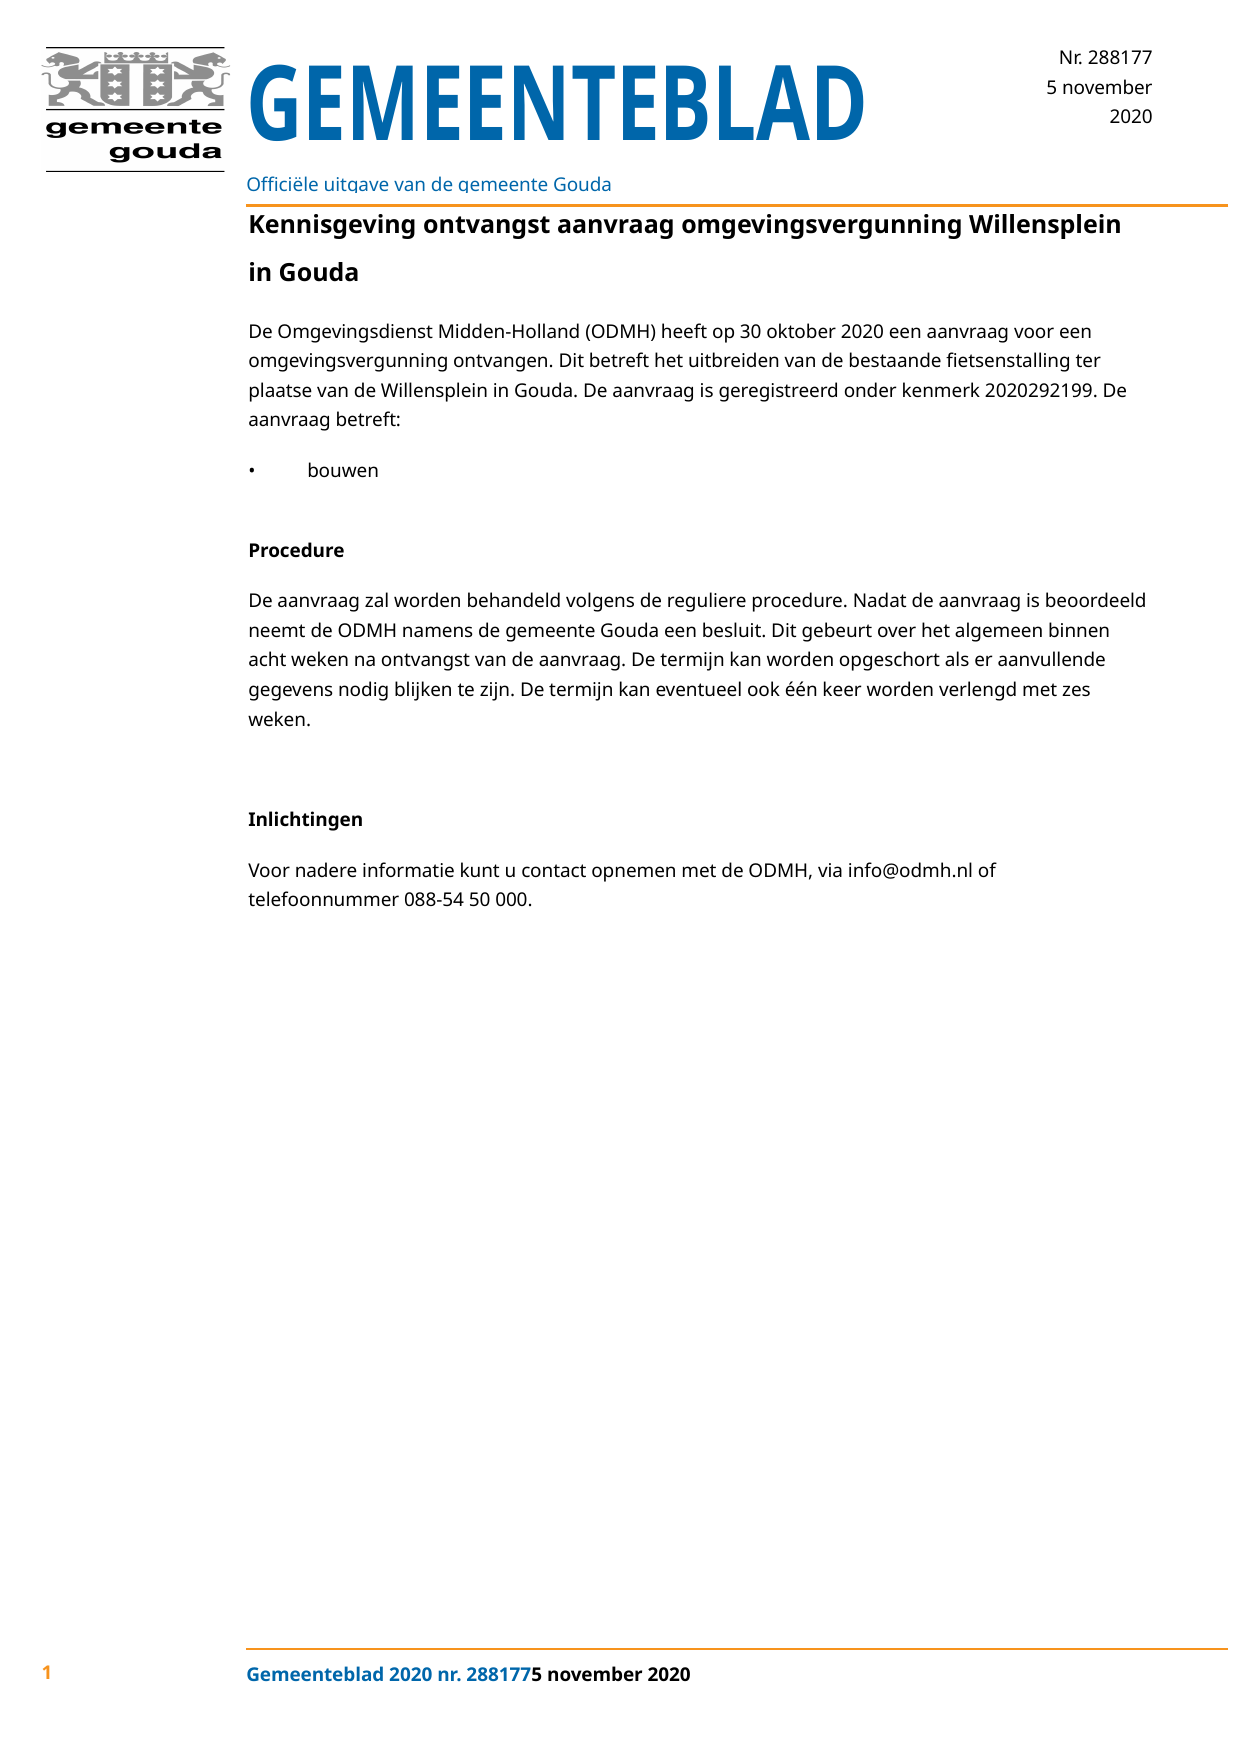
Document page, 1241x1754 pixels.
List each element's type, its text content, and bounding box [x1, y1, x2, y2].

text De aanvraag zal worden behandeld volgens de reguliere procedure. Nadat de aanvraag is beoordeeld neemt de ODMH namens de gemeente Gouda een besluit. Dit gebeurt over het algemeen binnen acht weken na ontvangst van de aanvraag. De termijn kan worden opgeschort als er aanvullende gegevens nodig blijken te zijn. De termijn kan eventueel ook één keer worden verlengd met zes weken. [248, 587, 1152, 732]
text Voor nadere informatie kunt u contact opnemen met de ODMH, via info@odmh.nl of telefoonnummer 088-54 50 000. [248, 857, 1152, 912]
text Inlichtingen [248, 807, 1152, 832]
list bouwen [248, 457, 1152, 483]
text Kennisgeving ontvangst aanvraag omgevingsvergunning Willensplein in Gouda [248, 207, 1152, 288]
text De Omgevingsdienst Midden-Holland (ODMH) heeft op 30 oktober 2020 een aanvraag voor een omgevingsvergunning ontvangen. Dit betreft het uitbreiden van de bestaande fietsenstalling ter plaatse van de Willensplein in Gouda. De aanvraag is geregistreerd onder kenmerk 2020292199. De aanvraag betreft: [248, 318, 1152, 432]
text Procedure [248, 537, 1152, 563]
picture [41, 47, 231, 172]
